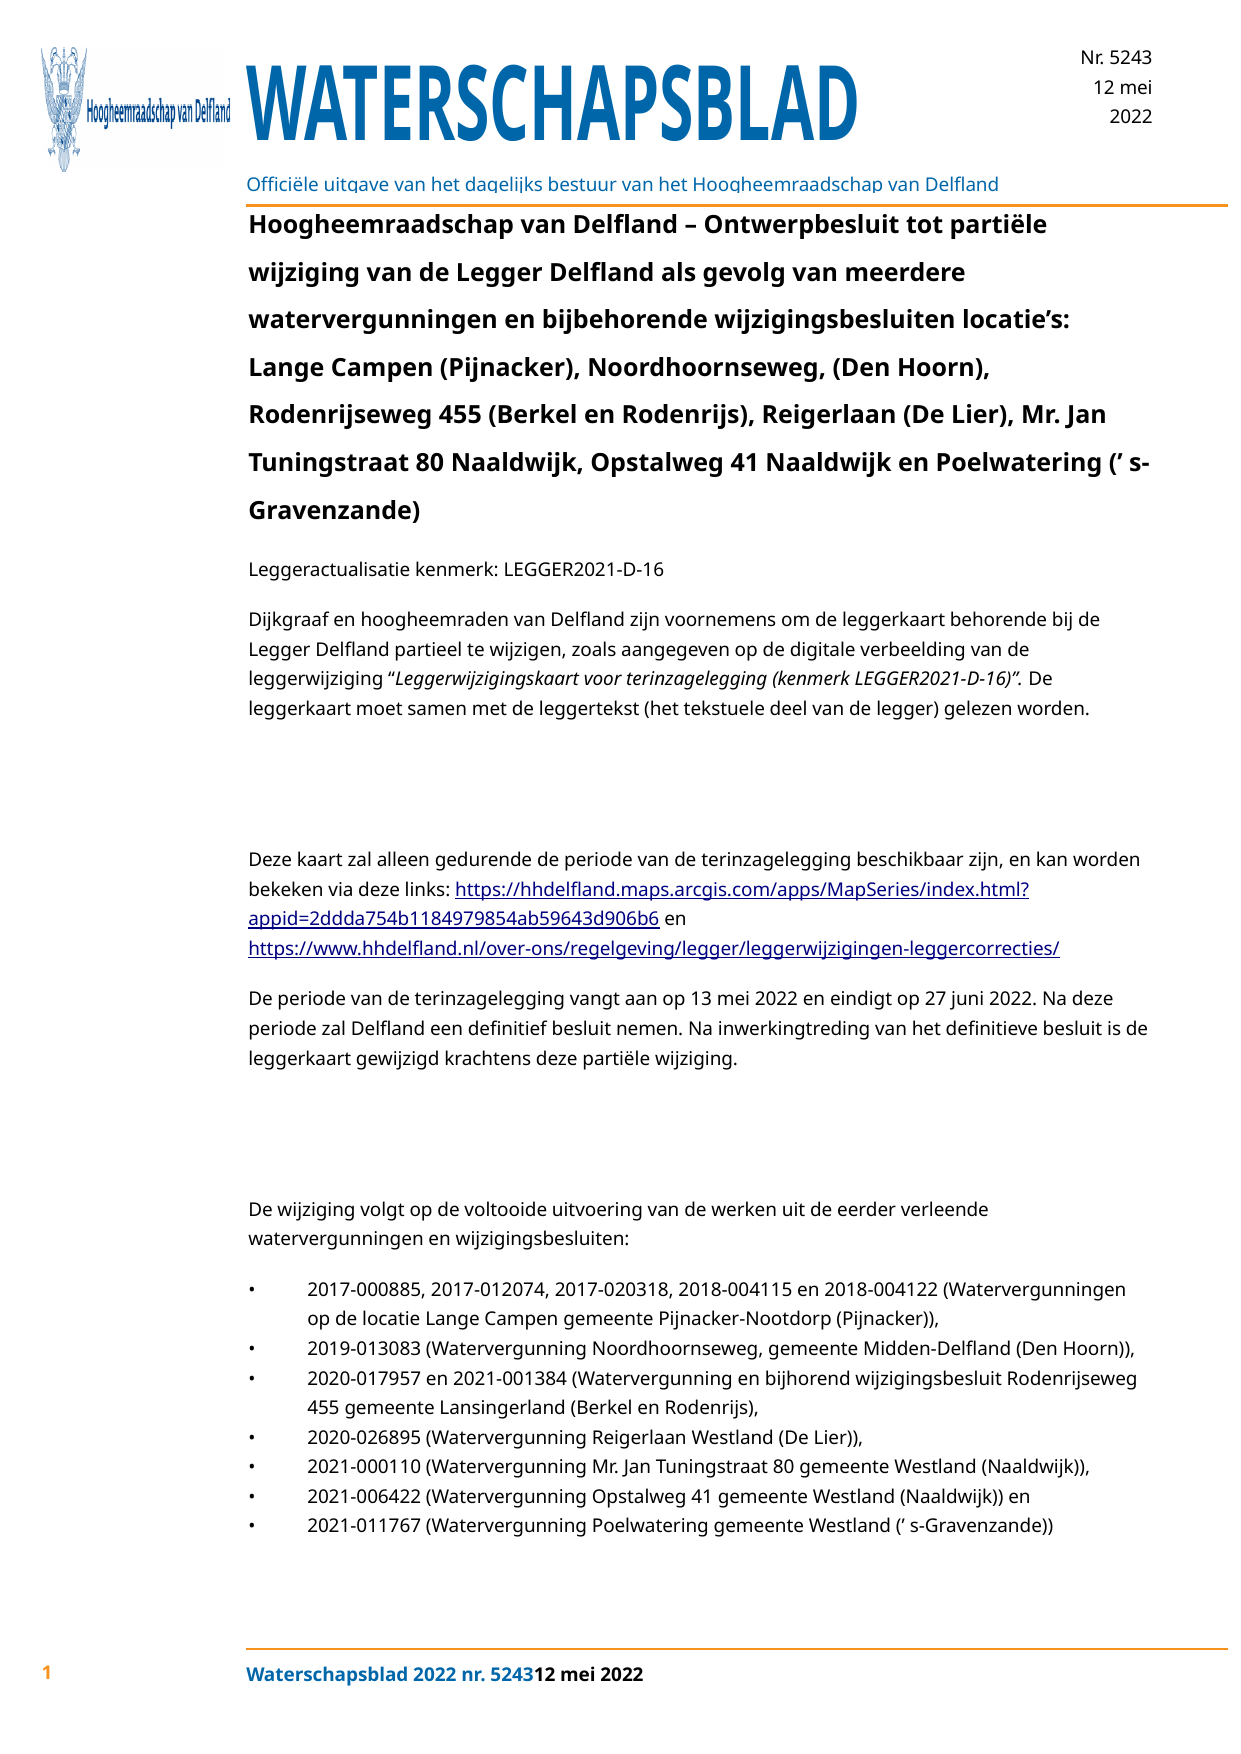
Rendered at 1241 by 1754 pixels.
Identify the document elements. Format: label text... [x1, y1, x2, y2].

text De wijziging volgt op de voltooide uitvoering van de werken uit de eerder verleende watervergunningen en wijzigingsbesluiten: [248, 1196, 1152, 1251]
text Dijkgraaf en hoogheemraden van Delfland zijn voornemens om de leggerkaart behorende bij de Legger Delfland partieel te wijzigen, zoals aangegeven op de digitale verbeelding van de leggerwijziging “Leggerwijzigingskaart voor terinzagelegging (kenmerk LEGGER2021-D-16)”. De leggerkaart moet samen met de leggertekst (het tekstuele deel van de legger) gelezen worden. [248, 606, 1152, 721]
text De periode van de terinzagelegging vangt aan op 13 mei 2022 en eindigt op 27 juni 2022. Na deze periode zal Delfland een definitief besluit nemen. Na inwerkingtreding van het definitieve besluit is de leggerkaart gewijzigd krachtens deze partiële wijziging. [248, 986, 1152, 1070]
text Hoogheemraadschap van Delfland – Ontwerpbesluit tot partiële wijziging van de Legger Delfland als gevolg van meerdere watervergunningen en bijbehorende wijzigingsbesluiten locatie’s: Lange Campen (Pijnacker), Noordhoornseweg, (Den Hoorn), Rodenrijseweg 455 (Berkel en Rodenrijs), Reigerlaan (De Lier), Mr. Jan Tuningstraat 80 Naaldwijk, Opstalweg 41 Naaldwijk en Poelwatering (’ s-Gravenzande) [248, 207, 1152, 526]
list 2021-011767 (Watervergunning Poelwatering gemeente Westland (’ s-Gravenzande)) [248, 1513, 1152, 1538]
list 2021-006422 (Watervergunning Opstalweg 41 gemeente Westland (Naaldwijk)) en [248, 1483, 1152, 1509]
list 2020-026895 (Watervergunning Reigerlaan Westland (De Lier)), [248, 1424, 1152, 1449]
list 2017-000885, 2017-012074, 2017-020318, 2018-004115 en 2018-004122 (Watervergunningen op de locatie Lange Campen gemeente Pijnacker-Nootdorp (Pijnacker)), [248, 1276, 1152, 1331]
list 2020-017957 en 2021-001384 (Watervergunning en bijhorend wijzigingsbesluit Rodenrijseweg 455 gemeente Lansingerland (Berkel en Rodenrijs), [248, 1365, 1152, 1420]
picture [41, 47, 231, 172]
list 2021-000110 (Watervergunning Mr. Jan Tuningstraat 80 gemeente Westland (Naaldwijk)), [248, 1453, 1152, 1479]
text Deze kaart zal alleen gedurende de periode van de terinzagelegging beschikbaar zijn, en kan worden bekeken via deze links: https://hhdelfland.maps.arcgis.com/apps/MapSeries/index.html?appid=2ddda754b1184979854ab59643d906b6 en https://www.hhdelfland.nl/over-ons/regelgeving/legger/leggerwijzigingen-leggercorrecties/ [248, 846, 1152, 961]
list 2019-013083 (Watervergunning Noordhoornseweg, gemeente Midden-Delfland (Den Hoorn)), [248, 1335, 1152, 1361]
text Leggeractualisatie kenmerk: LEGGER2021-D-16 [248, 556, 1152, 582]
